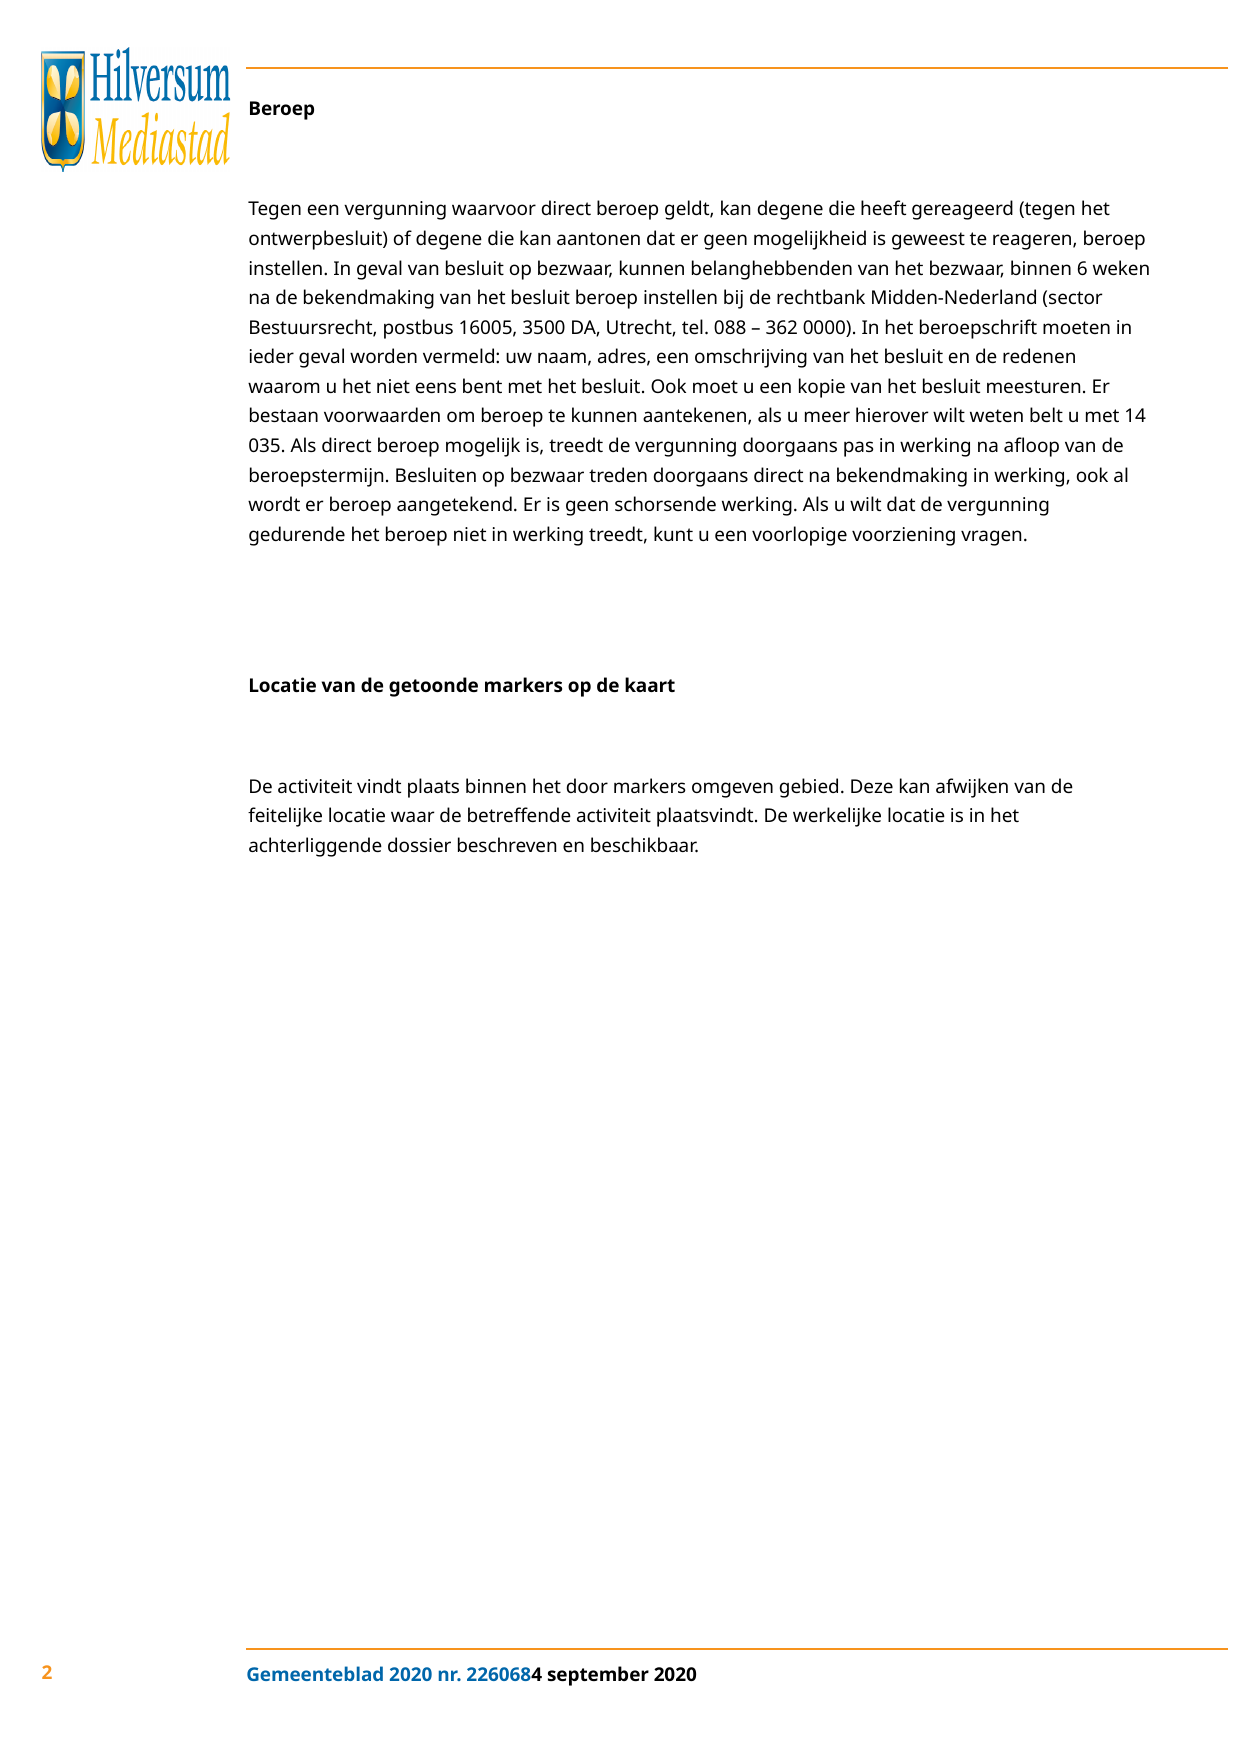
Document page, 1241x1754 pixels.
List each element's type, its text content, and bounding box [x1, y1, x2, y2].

text Beroep [248, 95, 1152, 121]
picture [41, 47, 231, 172]
text Tegen een vergunning waarvoor direct beroep geldt, kan degene die heeft gereageerd (tegen het ontwerpbesluit) of degene die kan aantonen dat er geen mogelijkheid is geweest te reageren, beroep instellen. In geval van besluit op bezwaar, kunnen belanghebbenden van het bezwaar, binnen 6 weken na de bekendmaking van het besluit beroep instellen bij de rechtbank Midden-Nederland (sector Bestuursrecht, postbus 16005, 3500 DA, Utrecht, tel. 088 – 362 0000). In het beroepschrift moeten in ieder geval worden vermeld: uw naam, adres, een omschrijving van het besluit en de redenen waarom u het niet eens bent met het besluit. Ook moet u een kopie van het besluit meesturen. Er bestaan voorwaarden om beroep te kunnen aantekenen, als u meer hierover wilt weten belt u met 14 035. Als direct beroep mogelijk is, treedt de vergunning doorgaans pas in werking na afloop van de beroepstermijn. Besluiten op bezwaar treden doorgaans direct na bekendmaking in werking, ook al wordt er beroep aangetekend. Er is geen schorsende werking. Als u wilt dat de vergunning gedurende het beroep niet in werking treedt, kunt u een voorlopige voorziening vragen. [248, 196, 1152, 547]
text De activiteit vindt plaats binnen het door markers omgeven gebied. Deze kan afwijken van de feitelijke locatie waar de betreffende activiteit plaatsvindt. De werkelijke locatie is in het achterliggende dossier beschreven en beschikbaar. [248, 773, 1152, 858]
text Locatie van de getoonde markers op de kaart [248, 672, 1152, 698]
